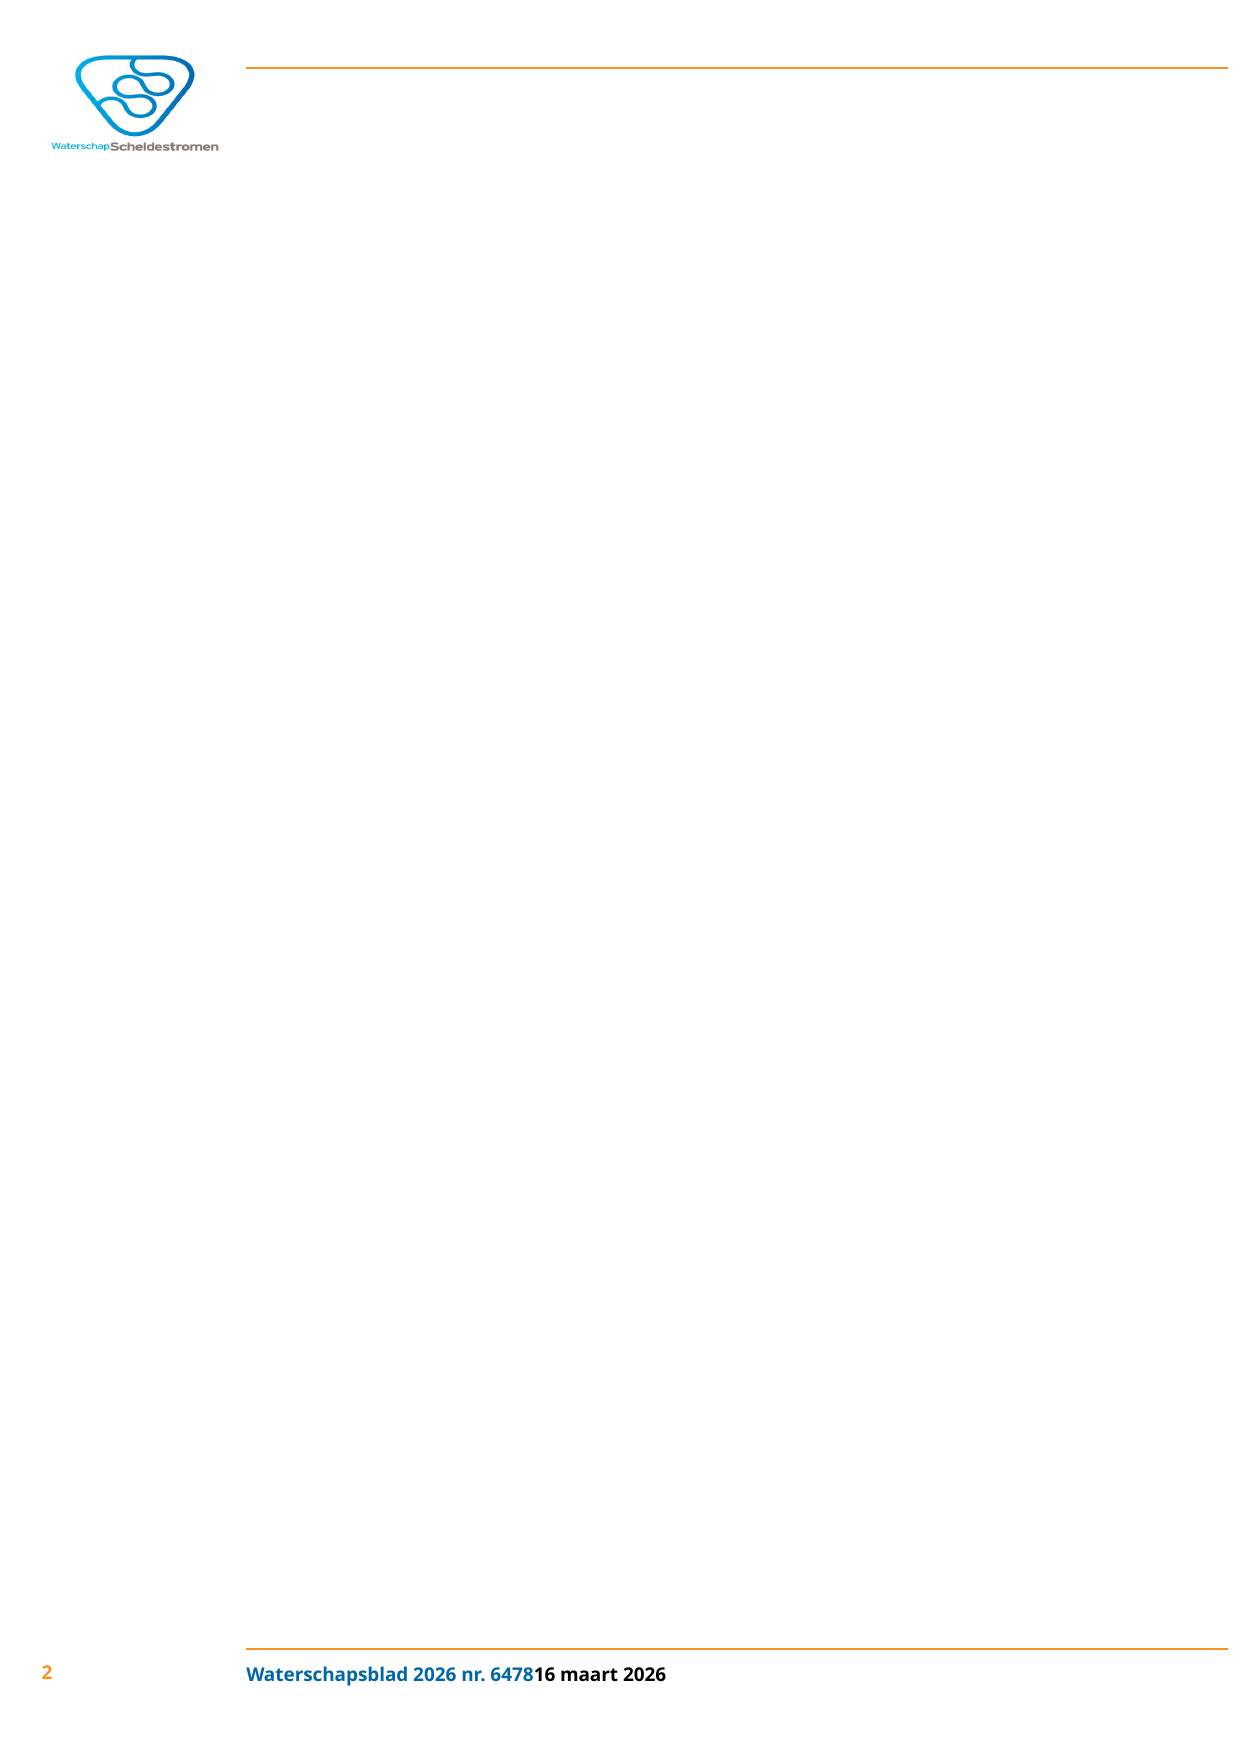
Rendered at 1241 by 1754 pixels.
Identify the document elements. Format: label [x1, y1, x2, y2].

picture [41, 47, 231, 172]
